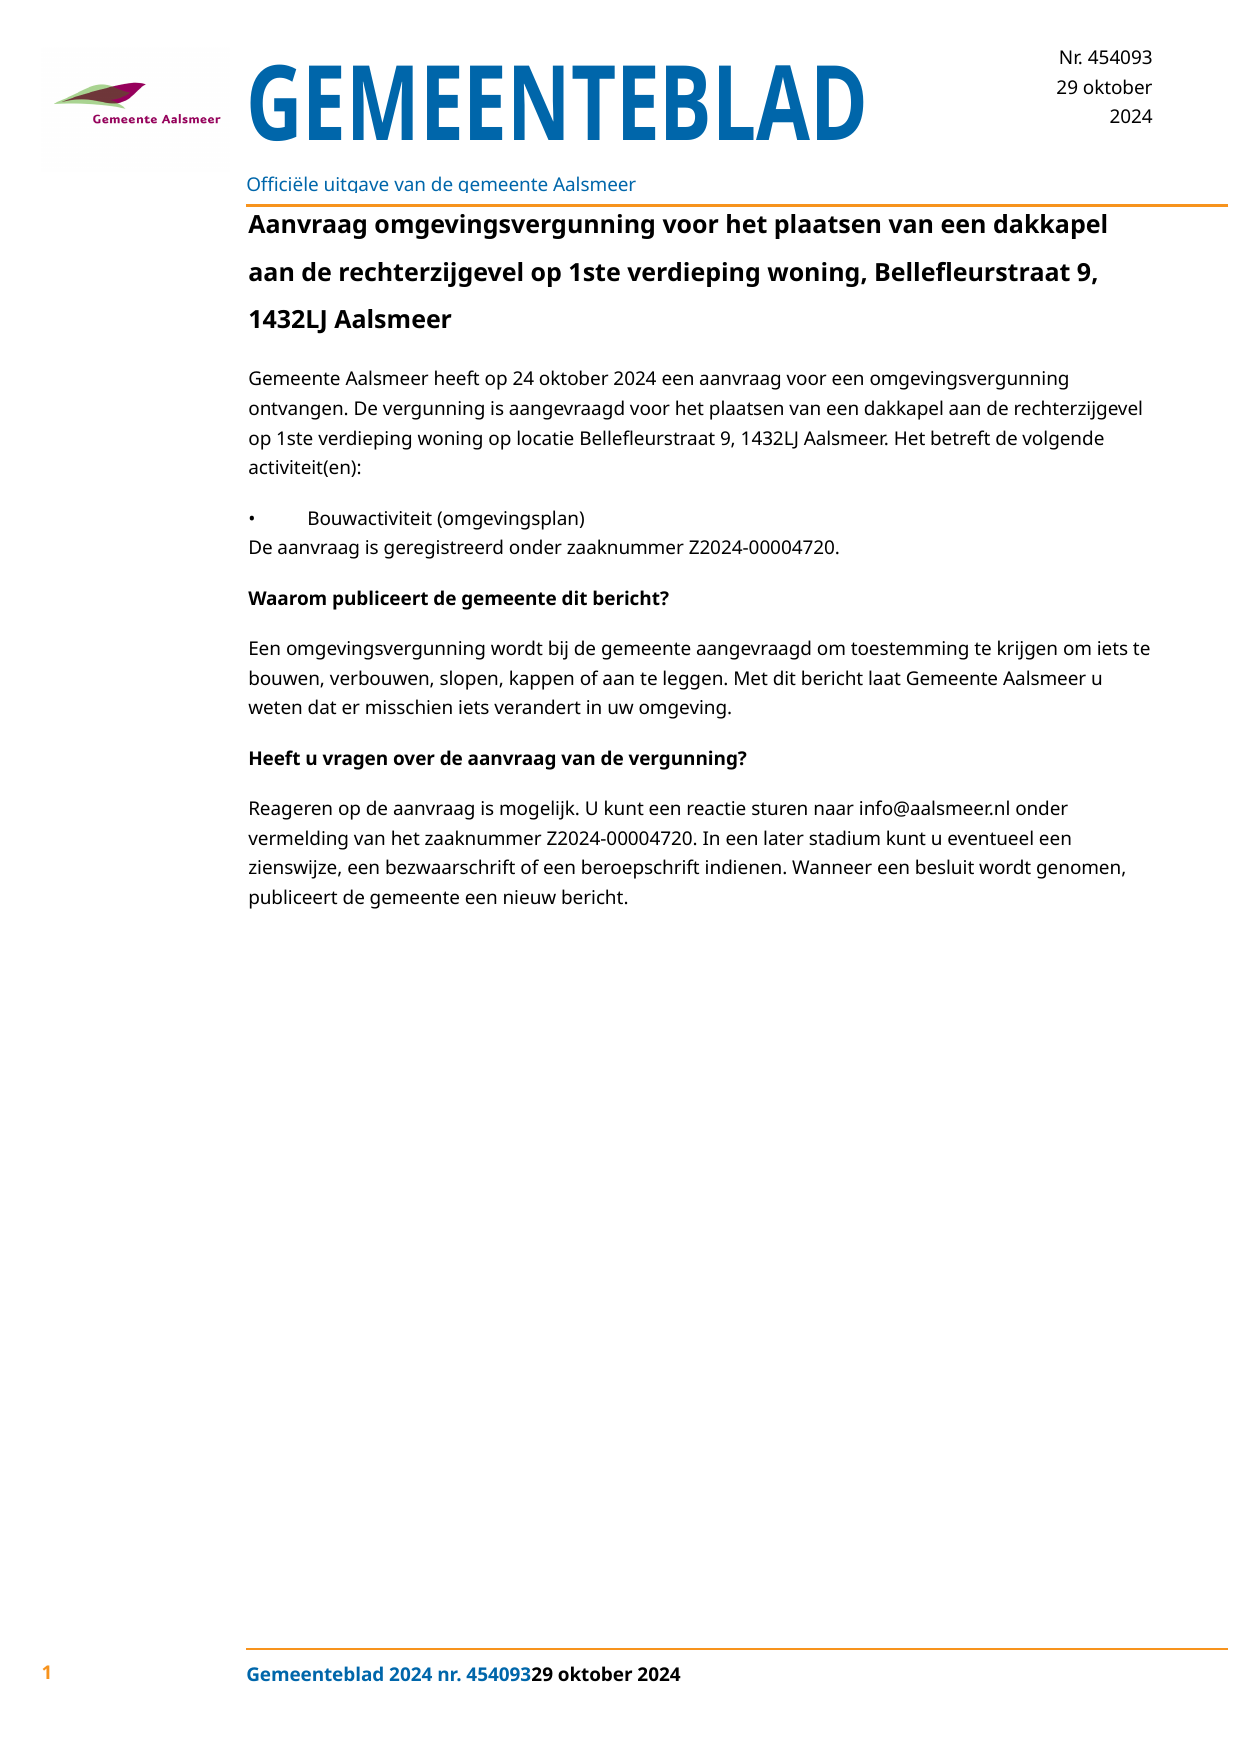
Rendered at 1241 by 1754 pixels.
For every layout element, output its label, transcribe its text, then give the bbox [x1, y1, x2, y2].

text De aanvraag is geregistreerd onder zaaknummer Z2024-00004720. [248, 534, 1152, 560]
text Heeft u vragen over de aanvraag van de vergunning? [248, 745, 1152, 770]
text Gemeente Aalsmeer heeft op 24 oktober 2024 een aanvraag voor een omgevingsvergunning ontvangen. De vergunning is aangevraagd voor het plaatsen van een dakkapel aan de rechterzijgevel op 1ste verdieping woning op locatie Bellefleurstraat 9, 1432LJ Aalsmeer. Het betreft de volgende activiteit(en): [248, 366, 1152, 480]
text Aanvraag omgevingsvergunning voor het plaatsen van een dakkapel aan de rechterzijgevel op 1ste verdieping woning, Bellefleurstraat 9, 1432LJ Aalsmeer [248, 207, 1152, 336]
text Een omgevingsvergunning wordt bij de gemeente aangevraagd om toestemming te krijgen om iets te bouwen, verbouwen, slopen, kappen of aan te leggen. Met dit bericht laat Gemeente Aalsmeer u weten dat er misschien iets verandert in uw omgeving. [248, 635, 1152, 720]
text Waarom publiceert de gemeente dit bericht? [248, 585, 1152, 610]
text Reageren op de aanvraag is mogelijk. U kunt een reactie sturen naar info@aalsmeer.nl onder vermelding van het zaaknummer Z2024-00004720. In een later stadium kunt u eventueel een zienswijze, een bezwaarschrift of een beroepschrift indienen. Wanneer een besluit wordt genomen, publiceert de gemeente een nieuw bericht. [248, 795, 1152, 909]
list Bouwactiviteit (omgevingsplan) [248, 505, 1152, 530]
picture [41, 47, 231, 172]
